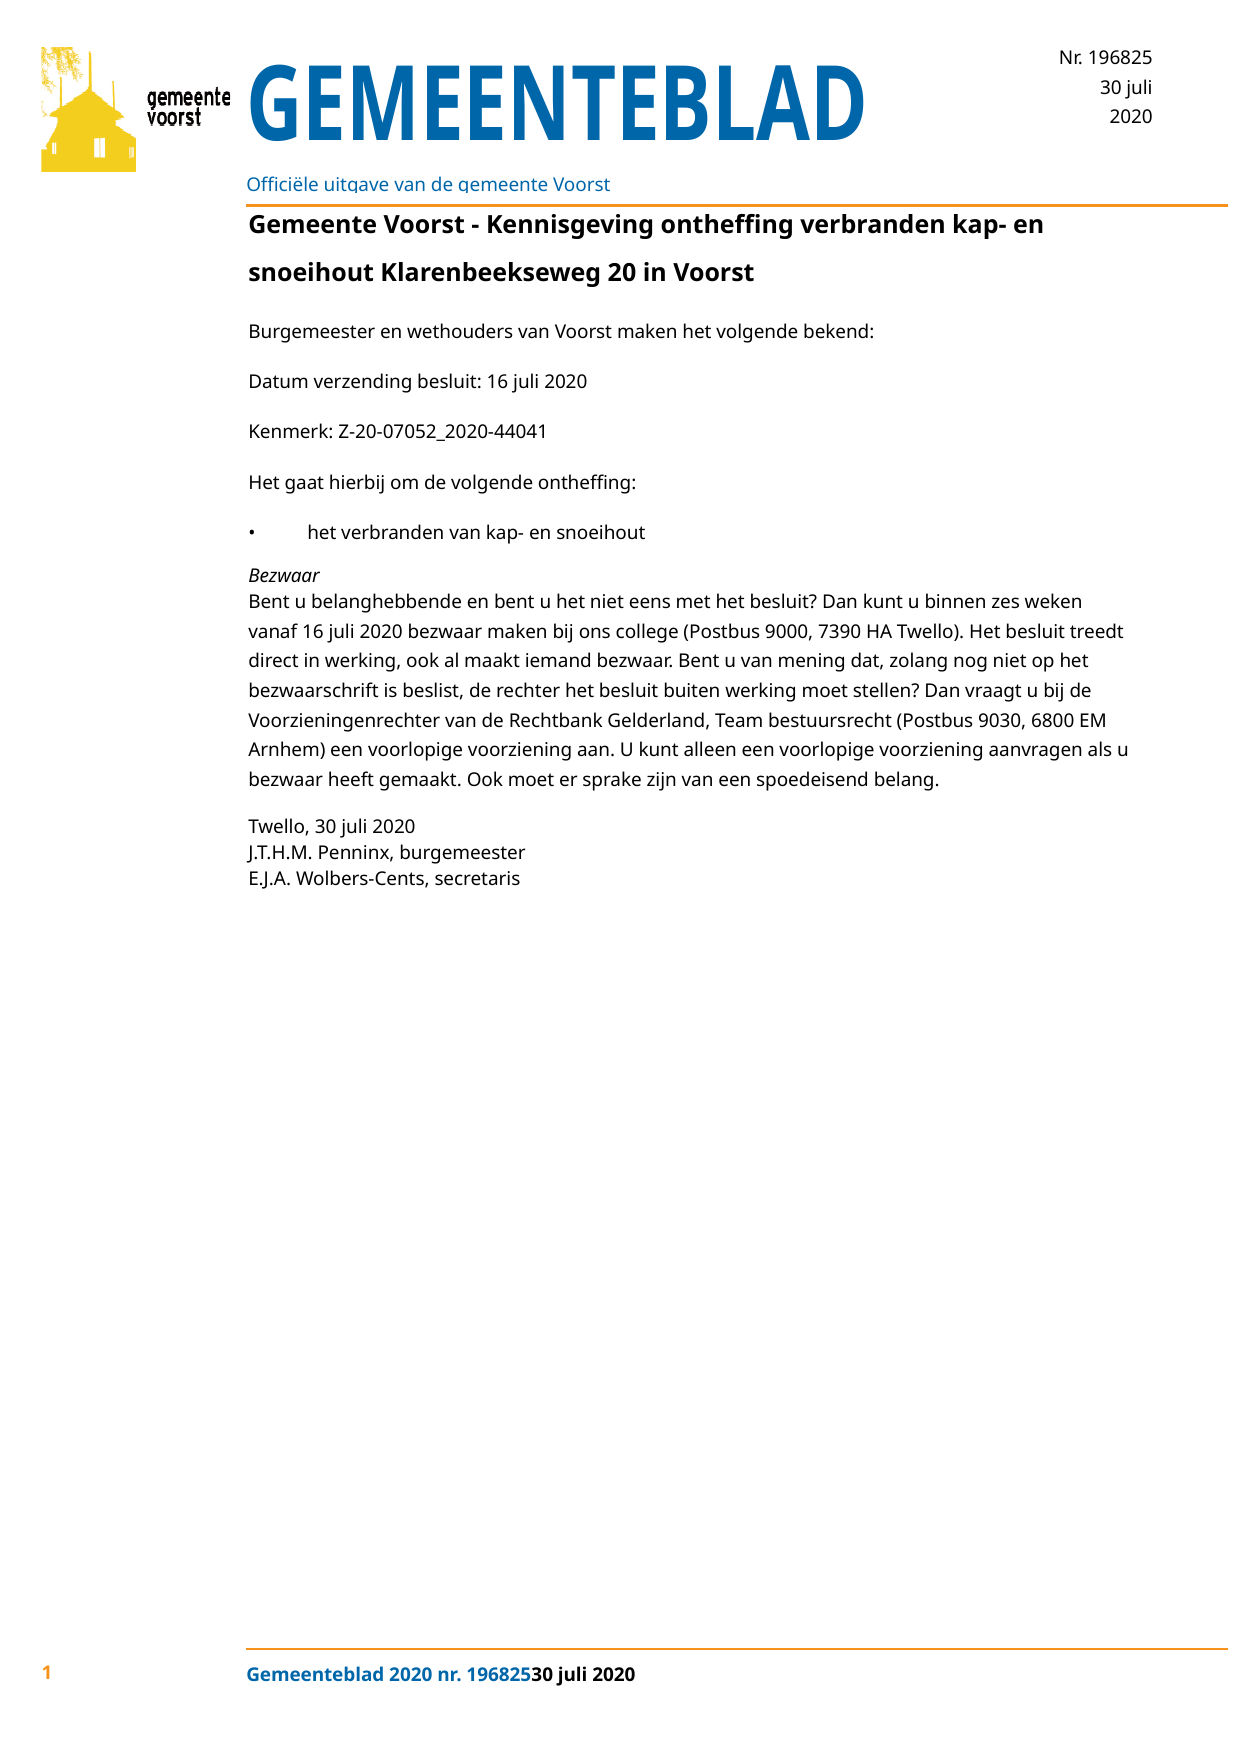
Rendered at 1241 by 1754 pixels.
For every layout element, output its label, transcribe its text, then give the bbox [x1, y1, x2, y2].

text Gemeente Voorst - Kennisgeving ontheffing verbranden kap- en snoeihout Klarenbeekseweg 20 in Voorst [248, 207, 1152, 288]
text Bent u belanghebbende en bent u het niet eens met het besluit? Dan kunt u binnen zes weken vanaf 16 juli 2020 bezwaar maken bij ons college (Postbus 9000, 7390 HA Twello). Het besluit treedt direct in werking, ook al maakt iemand bezwaar. Bent u van mening dat, zolang nog niet op het bezwaarschrift is beslist, de rechter het besluit buiten werking moet stellen? Dan vraagt u bij de Voorzieningenrechter van de Rechtbank Gelderland, Team bestuursrecht (Postbus 9030, 6800 EM Arnhem) een voorlopige voorziening aan. U kunt alleen een voorlopige voorziening aanvragen als u bezwaar heeft gemaakt. Ook moet er sprake zijn van een spoedeisend belang. [248, 588, 1152, 792]
text Burgemeester en wethouders van Voorst maken het volgende bekend: [248, 318, 1152, 344]
text Twello, 30 juli 2020 [248, 814, 1152, 839]
text Het gaat hierbij om de volgende ontheffing: [248, 469, 1152, 495]
text E.J.A. Wolbers-Cents, secretaris [248, 865, 1152, 891]
text Bezwaar [248, 563, 1152, 588]
picture [41, 47, 231, 172]
list het verbranden van kap- en snoeihout [248, 519, 1152, 545]
text Datum verzending besluit: 16 juli 2020 [248, 368, 1152, 394]
text Kenmerk: Z-20-07052_2020-44041 [248, 419, 1152, 444]
text J.T.H.M. Penninx, burgemeester [248, 839, 1152, 865]
